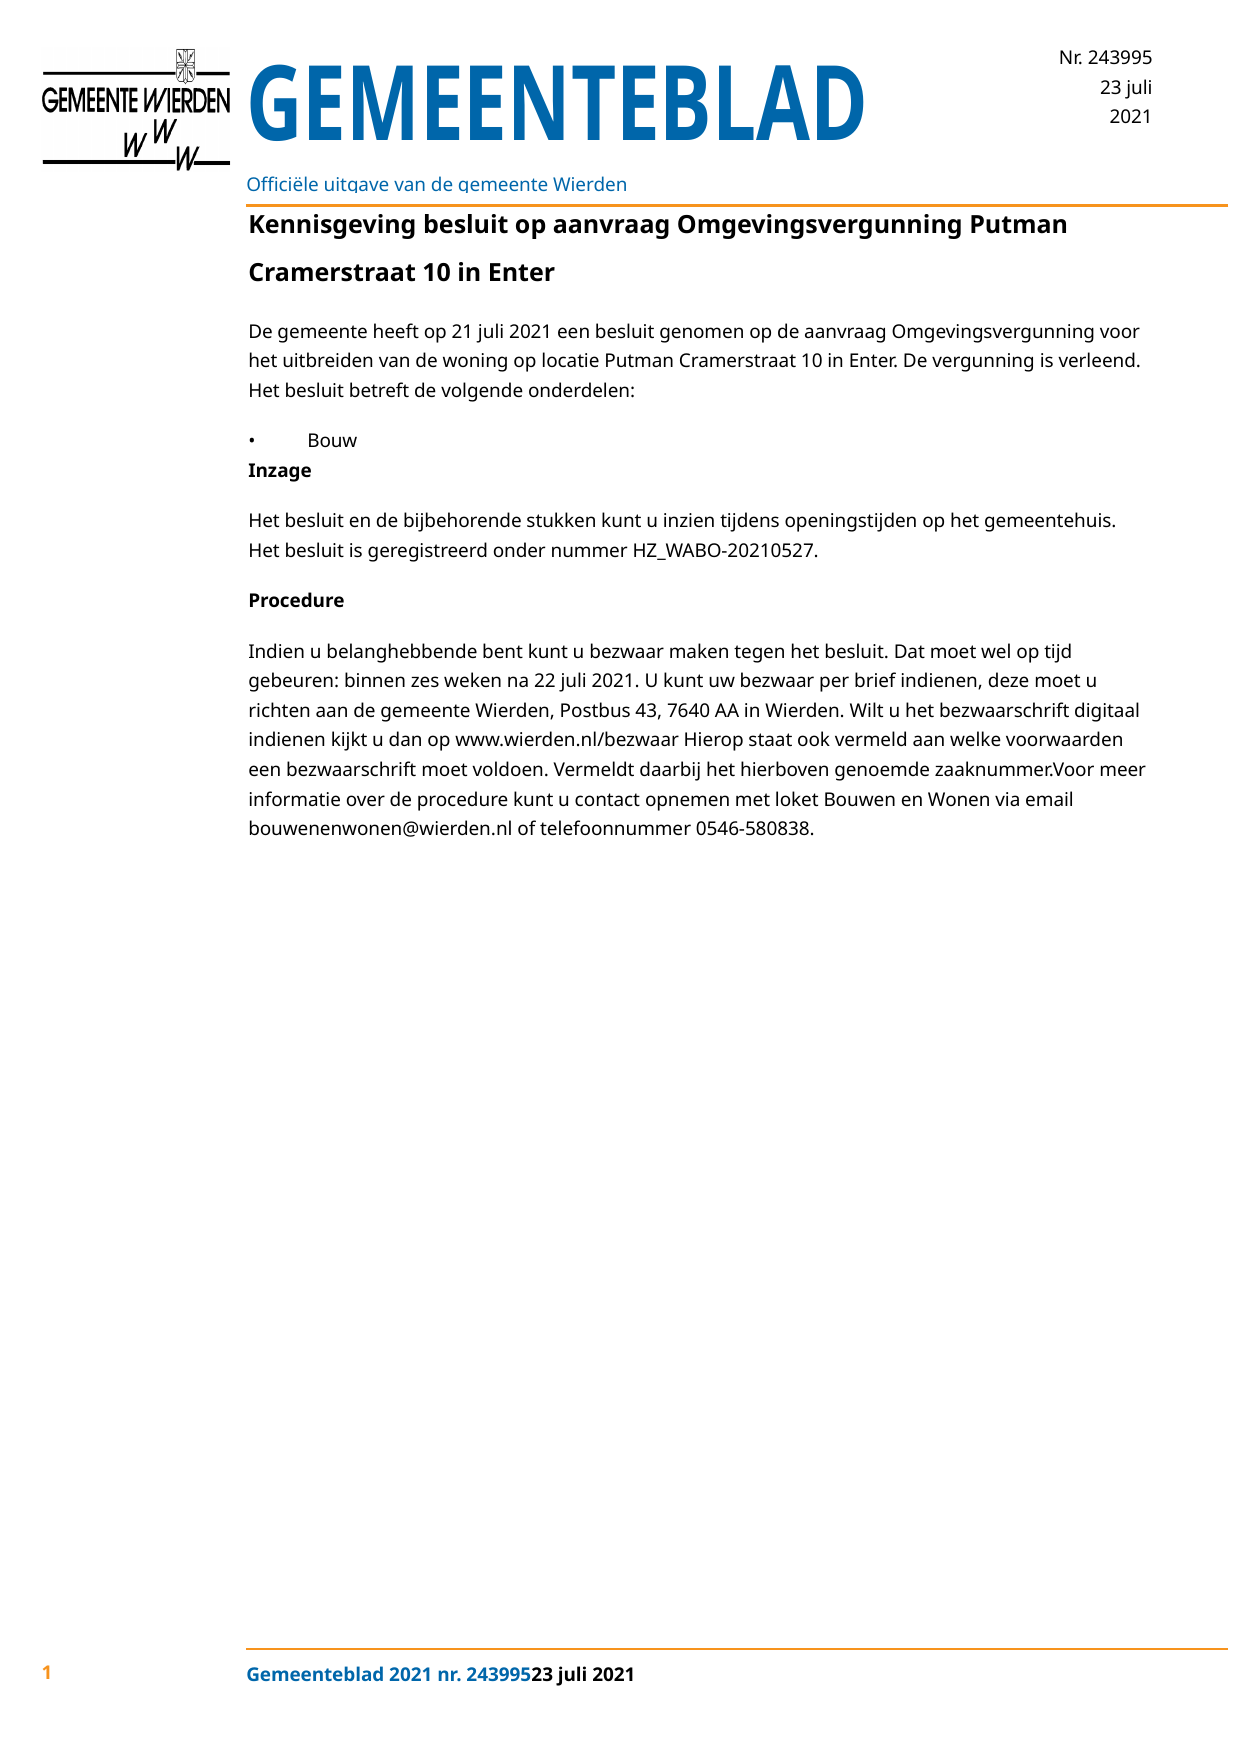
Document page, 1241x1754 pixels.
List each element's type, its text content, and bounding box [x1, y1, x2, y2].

text Inzage [248, 457, 1152, 483]
text Procedure [248, 587, 1152, 613]
list Bouw [248, 427, 1152, 453]
text Het besluit en de bijbehorende stukken kunt u inzien tijdens openingstijden op het gemeentehuis. Het besluit is geregistreerd onder nummer HZ_WABO-20210527. [248, 507, 1152, 563]
picture [41, 47, 231, 172]
text Indien u belanghebbende bent kunt u bezwaar maken tegen het besluit. Dat moet wel op tijd gebeuren: binnen zes weken na 22 juli 2021. U kunt uw bezwaar per brief indienen, deze moet u richten aan de gemeente Wierden, Postbus 43, 7640 AA in Wierden. Wilt u het bezwaarschrift digitaal indienen kijkt u dan op www.wierden.nl/bezwaar Hierop staat ook vermeld aan welke voorwaarden een bezwaarschrift moet voldoen. Vermeldt daarbij het hierboven genoemde zaaknummer.Voor meer informatie over de procedure kunt u contact opnemen met loket Bouwen en Wonen via email bouwenenwonen@wierden.nl of telefoonnummer 0546-580838. [248, 638, 1152, 841]
text De gemeente heeft op 21 juli 2021 een besluit genomen op de aanvraag Omgevingsvergunning voor het uitbreiden van de woning op locatie Putman Cramerstraat 10 in Enter. De vergunning is verleend. Het besluit betreft de volgende onderdelen: [248, 318, 1152, 403]
text Kennisgeving besluit op aanvraag Omgevingsvergunning Putman Cramerstraat 10 in Enter [248, 207, 1152, 288]
